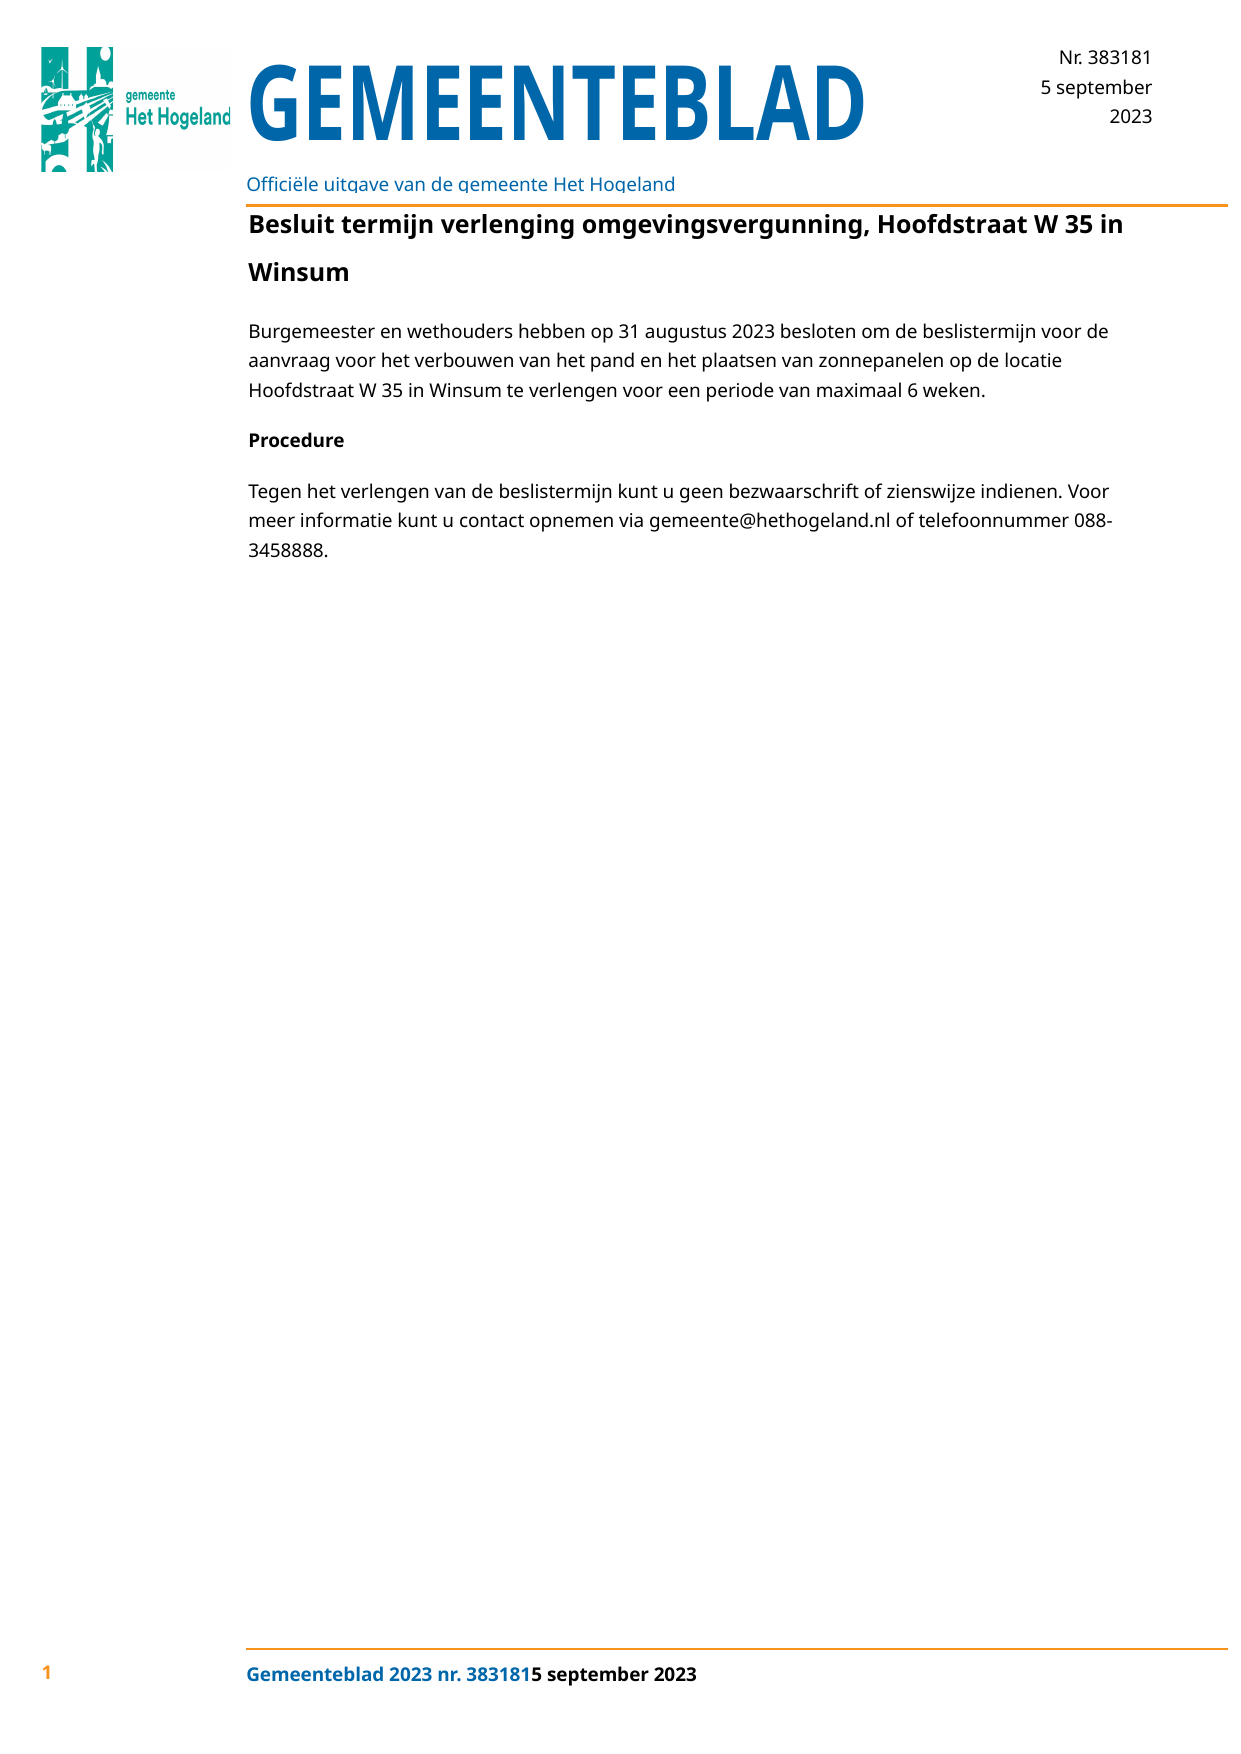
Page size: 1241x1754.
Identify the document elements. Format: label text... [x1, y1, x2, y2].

text Burgemeester en wethouders hebben op 31 augustus 2023 besloten om de beslistermijn voor de aanvraag voor het verbouwen van het pand en het plaatsen van zonnepanelen op de locatie Hoofdstraat W 35 in Winsum te verlengen voor een periode van maximaal 6 weken. [248, 318, 1152, 403]
picture [41, 47, 231, 172]
text Tegen het verlengen van de beslistermijn kunt u geen bezwaarschrift of zienswijze indienen. Voor meer informatie kunt u contact opnemen via gemeente@hethogeland.nl of telefoonnummer 088-3458888. [248, 478, 1152, 563]
text Procedure [248, 427, 1152, 453]
text Besluit termijn verlenging omgevingsvergunning, Hoofdstraat W 35 in Winsum [248, 207, 1152, 288]
